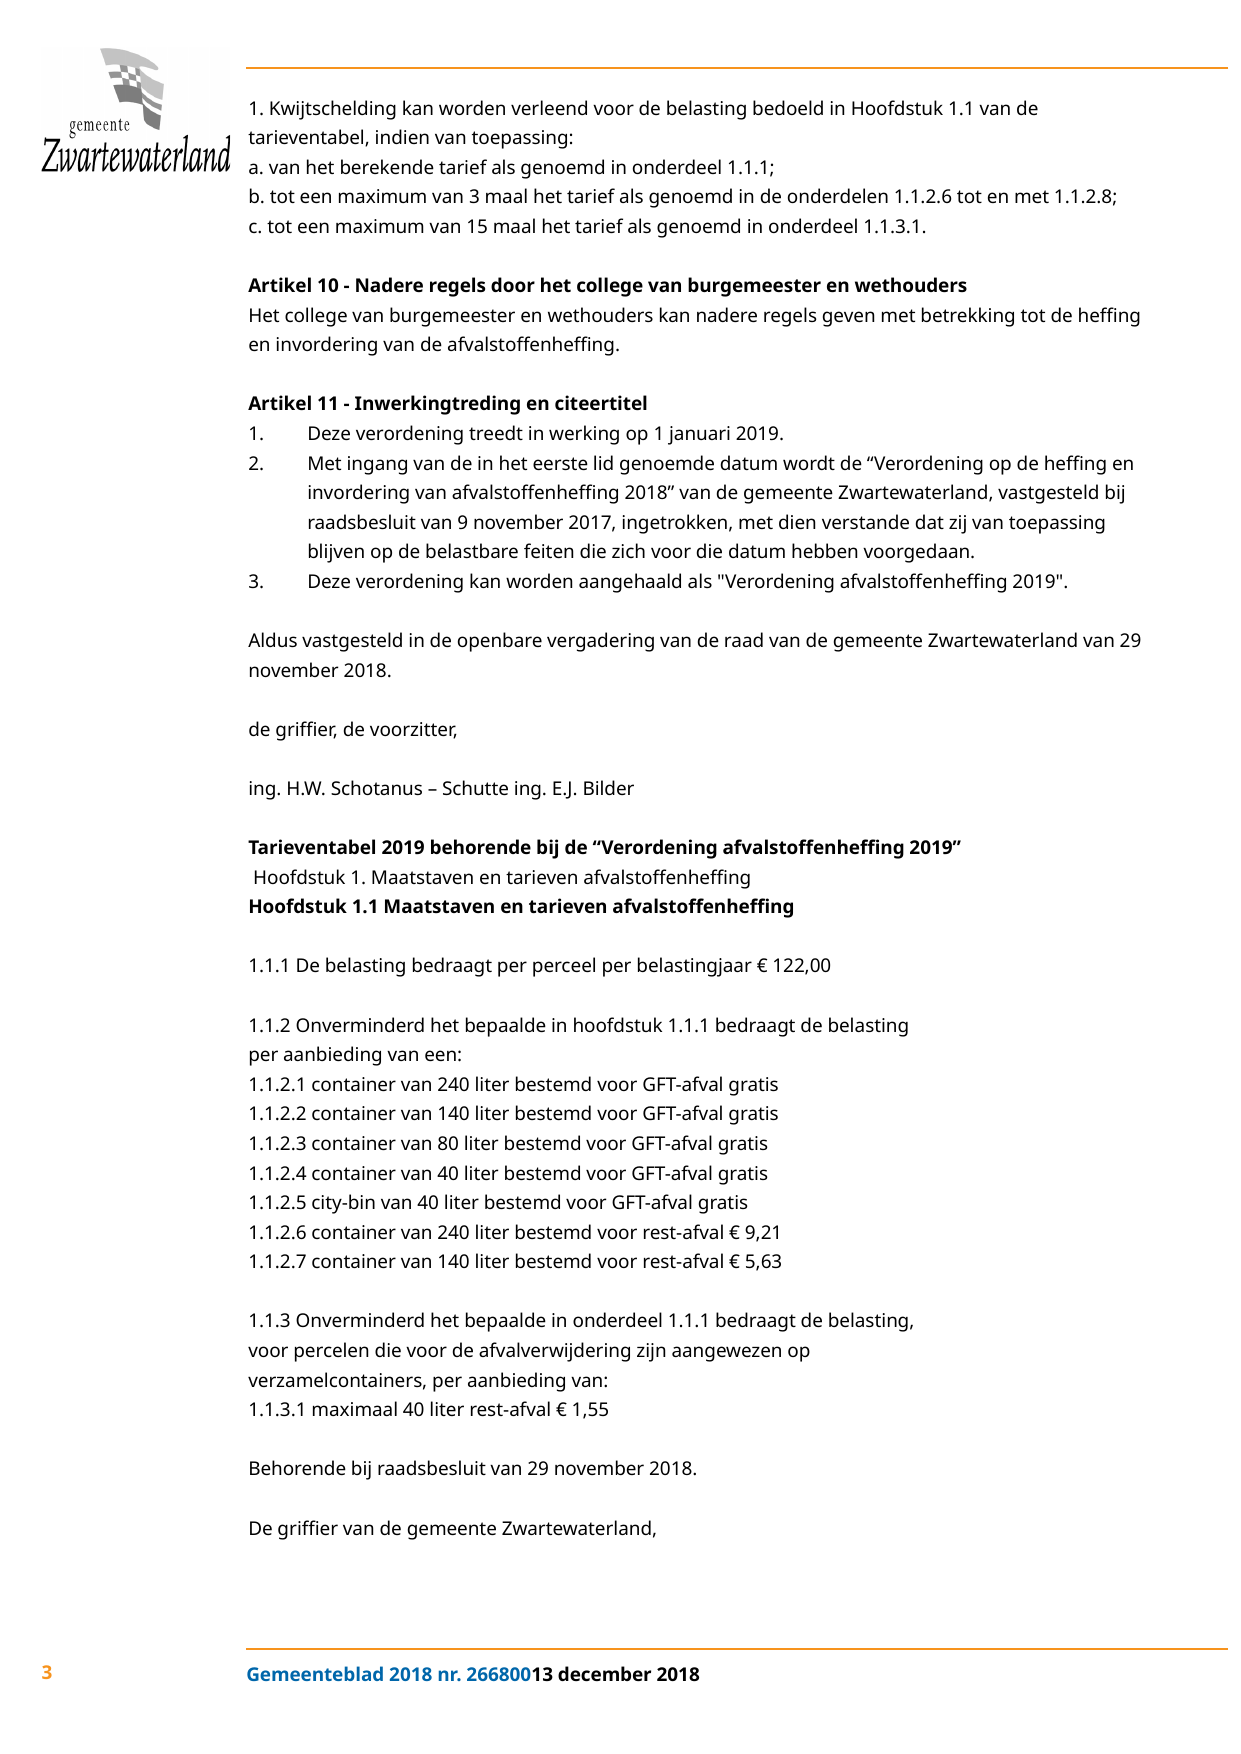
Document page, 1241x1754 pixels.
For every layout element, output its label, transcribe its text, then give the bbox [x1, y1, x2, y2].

list Deze verordening treedt in werking op 1 januari 2019. [248, 420, 1152, 446]
list Met ingang van de in het eerste lid genoemde datum wordt de “Verordening op de heffing en invordering van afvalstoffenheffing 2018” van de gemeente Zwartewaterland, vastgesteld bij raadsbesluit van 9 november 2017, ingetrokken, met dien verstande dat zij van toepassing blijven op de belastbare feiten die zich voor die datum hebben voorgedaan. [248, 450, 1152, 564]
text per aanbieding van een: [248, 1041, 1152, 1067]
text 1. Kwijtschelding kan worden verleend voor de belasting bedoeld in Hoofdstuk 1.1 van de tarieventabel, indien van toepassing: [248, 95, 1152, 150]
text 1.1.2.1 container van 240 liter bestemd voor GFT-afval gratis [248, 1071, 1152, 1097]
text Tarieventabel 2019 behorende bij de “Verordening afvalstoffenheffing 2019” [248, 834, 1152, 860]
text 1.1.3.1 maximaal 40 liter rest-afval € 1,55 [248, 1396, 1152, 1422]
text ing. H.W. Schotanus – Schutte ing. E.J. Bilder [248, 775, 1152, 801]
text 1.1.2.4 container van 40 liter bestemd voor GFT-afval gratis [248, 1160, 1152, 1186]
text De griffier van de gemeente Zwartewaterland, [248, 1515, 1152, 1541]
text 1.1.2.7 container van 140 liter bestemd voor rest-afval € 5,63 [248, 1248, 1152, 1274]
text 1.1.3 Onverminderd het bepaalde in onderdeel 1.1.1 bedraagt de belasting, [248, 1308, 1152, 1333]
text 1.1.2.6 container van 240 liter bestemd voor rest-afval € 9,21 [248, 1219, 1152, 1245]
text Hoofdstuk 1. Maatstaven en tarieven afvalstoffenheffing [248, 864, 1152, 890]
text 1.1.1 De belasting bedraagt per perceel per belastingjaar € 122,00 [248, 953, 1152, 978]
text Artikel 10 - Nadere regels door het college van burgemeester en wethouders [248, 272, 1152, 298]
text 1.1.2 Onverminderd het bepaalde in hoofdstuk 1.1.1 bedraagt de belasting [248, 1012, 1152, 1038]
text c. tot een maximum van 15 maal het tarief als genoemd in onderdeel 1.1.3.1. [248, 213, 1152, 239]
text Artikel 11 - Inwerkingtreding en citeertitel [248, 391, 1152, 416]
text verzamelcontainers, per aanbieding van: [248, 1367, 1152, 1393]
text Behorende bij raadsbesluit van 29 november 2018. [248, 1456, 1152, 1481]
text 1.1.2.2 container van 140 liter bestemd voor GFT-afval gratis [248, 1101, 1152, 1126]
text voor percelen die voor de afvalverwijdering zijn aangewezen op [248, 1337, 1152, 1363]
picture [41, 47, 231, 172]
text Het college van burgemeester en wethouders kan nadere regels geven met betrekking tot de heffing en invordering van de afvalstoffenheffing. [248, 302, 1152, 357]
text de griffier, de voorzitter, [248, 716, 1152, 742]
text Aldus vastgesteld in de openbare vergadering van de raad van de gemeente Zwartewaterland van 29 november 2018. [248, 627, 1152, 683]
list Deze verordening kan worden aangehaald als "Verordening afvalstoffenheffing 2019". [248, 568, 1152, 594]
text Hoofdstuk 1.1 Maatstaven en tarieven afvalstoffenheffing [248, 893, 1152, 919]
text 1.1.2.3 container van 80 liter bestemd voor GFT-afval gratis [248, 1130, 1152, 1156]
text 1.1.2.5 city-bin van 40 liter bestemd voor GFT-afval gratis [248, 1189, 1152, 1215]
text a. van het berekende tarief als genoemd in onderdeel 1.1.1; [248, 154, 1152, 180]
text b. tot een maximum van 3 maal het tarief als genoemd in de onderdelen 1.1.2.6 tot en met 1.1.2.8; [248, 183, 1152, 209]
